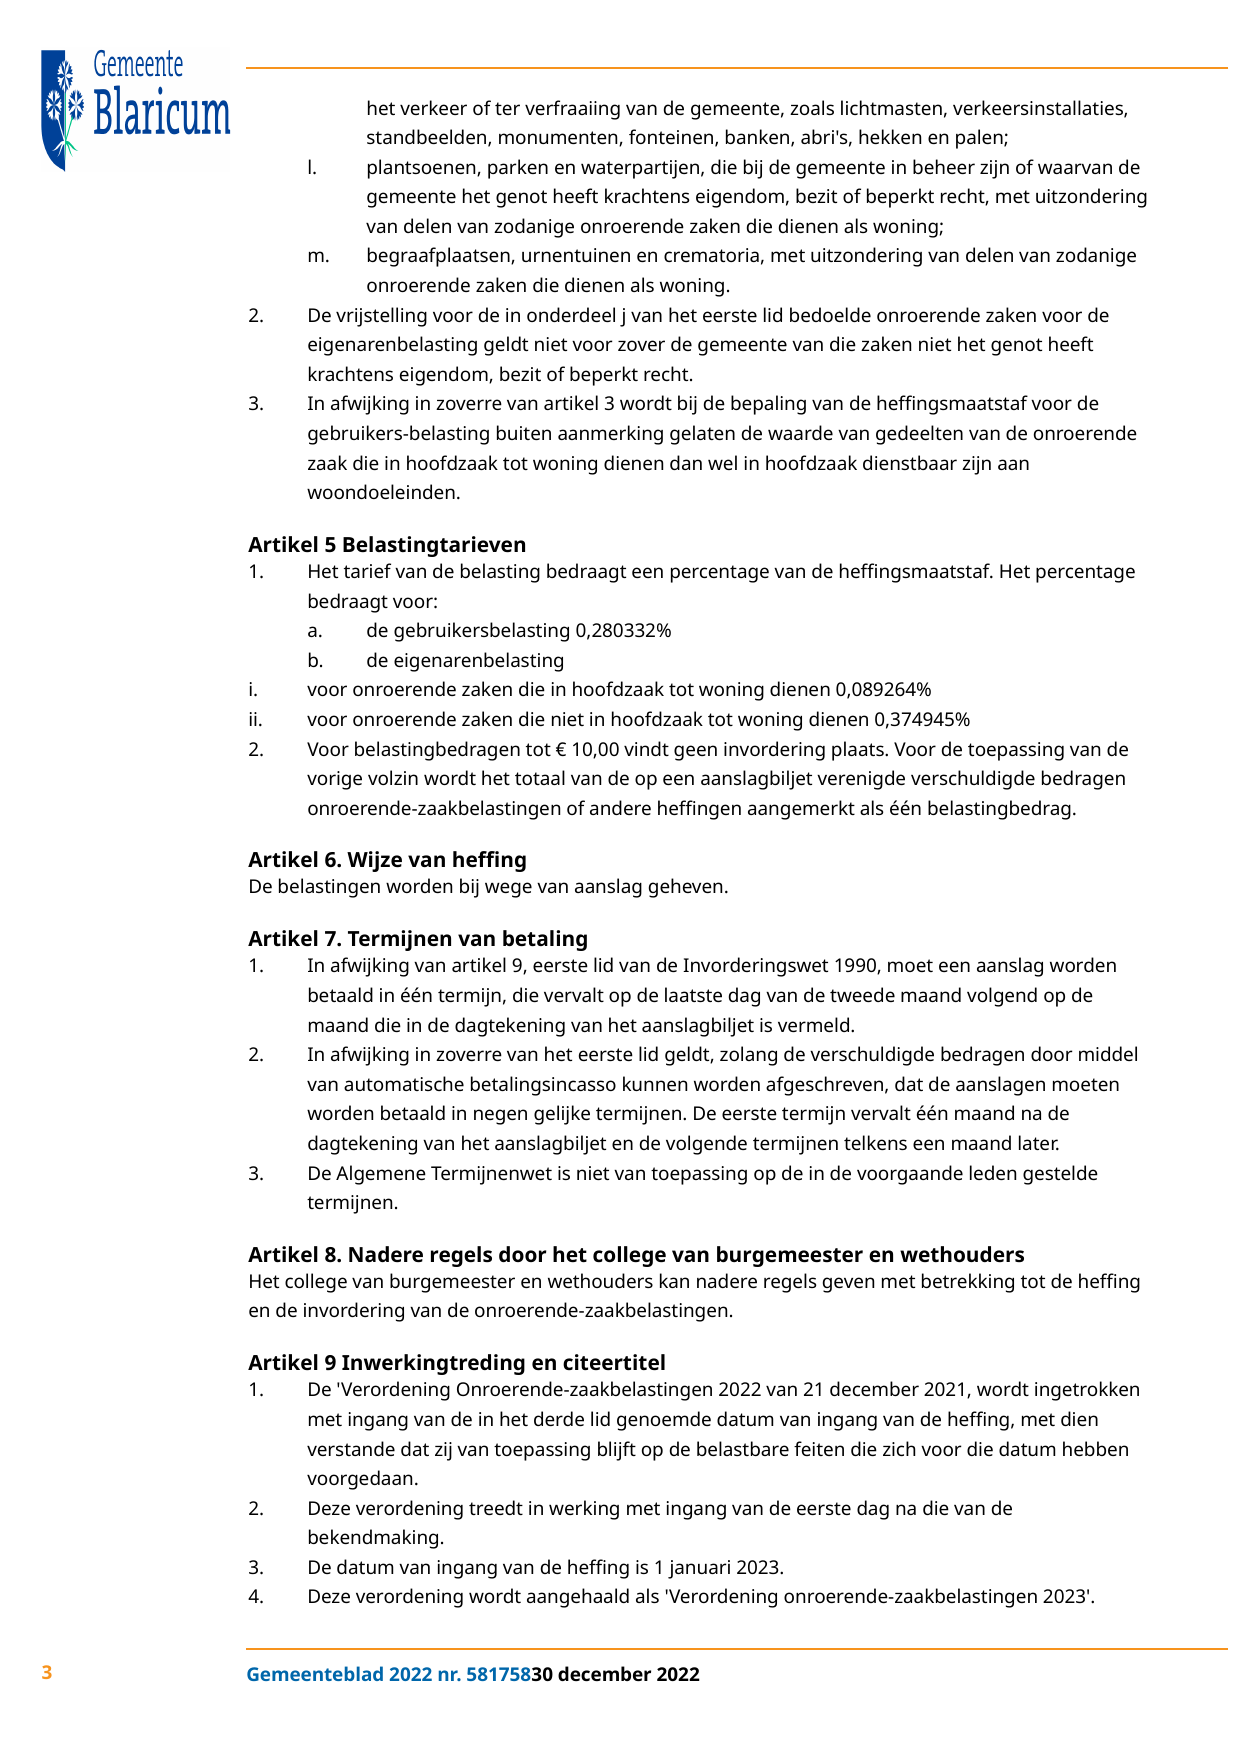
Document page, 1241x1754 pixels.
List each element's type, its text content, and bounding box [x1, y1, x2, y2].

text Artikel 6. Wijze van heffing [248, 845, 1152, 874]
list plantsoenen, parken en waterpartijen, die bij de gemeente in beheer zijn of waarvan de gemeente het genot heeft krachtens eigendom, bezit of beperkt recht, met uitzondering van delen van zodanige onroerende zaken die dienen als woning; [307, 154, 1152, 239]
list De Algemene Termijnenwet is niet van toepassing op de in de voorgaande leden gestelde termijnen. [248, 1160, 1152, 1215]
text Artikel 5 Belastingtarieven [248, 530, 1152, 558]
list De vrijstelling voor de in onderdeel j van het eerste lid bedoelde onroerende zaken voor de eigenarenbelasting geldt niet voor zover de gemeente van die zaken niet het genot heeft krachtens eigendom, bezit of beperkt recht. [248, 302, 1152, 387]
text De belastingen worden bij wege van aanslag geheven. [248, 874, 1152, 899]
text Artikel 8. Nadere regels door het college van burgemeester en wethouders [248, 1240, 1152, 1268]
text Artikel 9 Inwerkingtreding en citeertitel [248, 1348, 1152, 1377]
list voor onroerende zaken die niet in hoofdzaak tot woning dienen 0,374945% [248, 706, 1152, 732]
list De 'Verordening Onroerende-zaakbelastingen 2022 van 21 december 2021, wordt ingetrokken met ingang van de in het derde lid genoemde datum van ingang van de heffing, met dien verstande dat zij van toepassing blijft op de belastbare feiten die zich voor die datum hebben voorgedaan. [248, 1377, 1152, 1491]
list Deze verordening treedt in werking met ingang van de eerste dag na die van de bekendmaking. [248, 1495, 1152, 1550]
list In afwijking in zoverre van artikel 3 wordt bij de bepaling van de heffingsmaatstaf voor de gebruikers-belasting buiten aanmerking gelaten de waarde van gedeelten van de onroerende zaak die in hoofdzaak tot woning dienen dan wel in hoofdzaak dienstbaar zijn aan woondoeleinden. [248, 391, 1152, 505]
list Voor belastingbedragen tot € 10,00 vindt geen invordering plaats. Voor de toepassing van de vorige volzin wordt het totaal van de op een aanslagbiljet verenigde verschuldigde bedragen onroerende-zaakbelastingen of andere heffingen aangemerkt als één belastingbedrag. [248, 736, 1152, 821]
list de gebruikersbelasting 0,280332% [307, 617, 1152, 643]
picture [41, 47, 231, 172]
list In afwijking van artikel 9, eerste lid van de Invorderingswet 1990, moet een aanslag worden betaald in één termijn, die vervalt op de laatste dag van de tweede maand volgend op de maand die in de dagtekening van het aanslagbiljet is vermeld. [248, 953, 1152, 1037]
list begraafplaatsen, urnentuinen en crematoria, met uitzondering van delen van zodanige onroerende zaken die dienen als woning. [307, 243, 1152, 298]
list het verkeer of ter verfraaiing van de gemeente, zoals lichtmasten, verkeersinstallaties, standbeelden, monumenten, fonteinen, banken, abri's, hekken en palen; [307, 95, 1152, 150]
list de eigenarenbelasting [307, 647, 1152, 673]
list Deze verordening wordt aangehaald als 'Verordening onroerende-zaakbelastingen 2023'. [248, 1584, 1152, 1609]
text Artikel 7. Termijnen van betaling [248, 924, 1152, 953]
text Het college van burgemeester en wethouders kan nadere regels geven met betrekking tot de heffing en de invordering van de onroerende-zaakbelastingen. [248, 1268, 1152, 1323]
list In afwijking in zoverre van het eerste lid geldt, zolang de verschuldigde bedragen door middel van automatische betalingsincasso kunnen worden afgeschreven, dat de aanslagen moeten worden betaald in negen gelijke termijnen. De eerste termijn vervalt één maand na de dagtekening van het aanslagbiljet en de volgende termijnen telkens een maand later. [248, 1041, 1152, 1156]
list Het tarief van de belasting bedraagt een percentage van de heffingsmaatstaf. Het percentage bedraagt voor: [248, 558, 1152, 613]
list voor onroerende zaken die in hoofdzaak tot woning dienen 0,089264% [248, 677, 1152, 702]
list De datum van ingang van de heffing is 1 januari 2023. [248, 1554, 1152, 1580]
